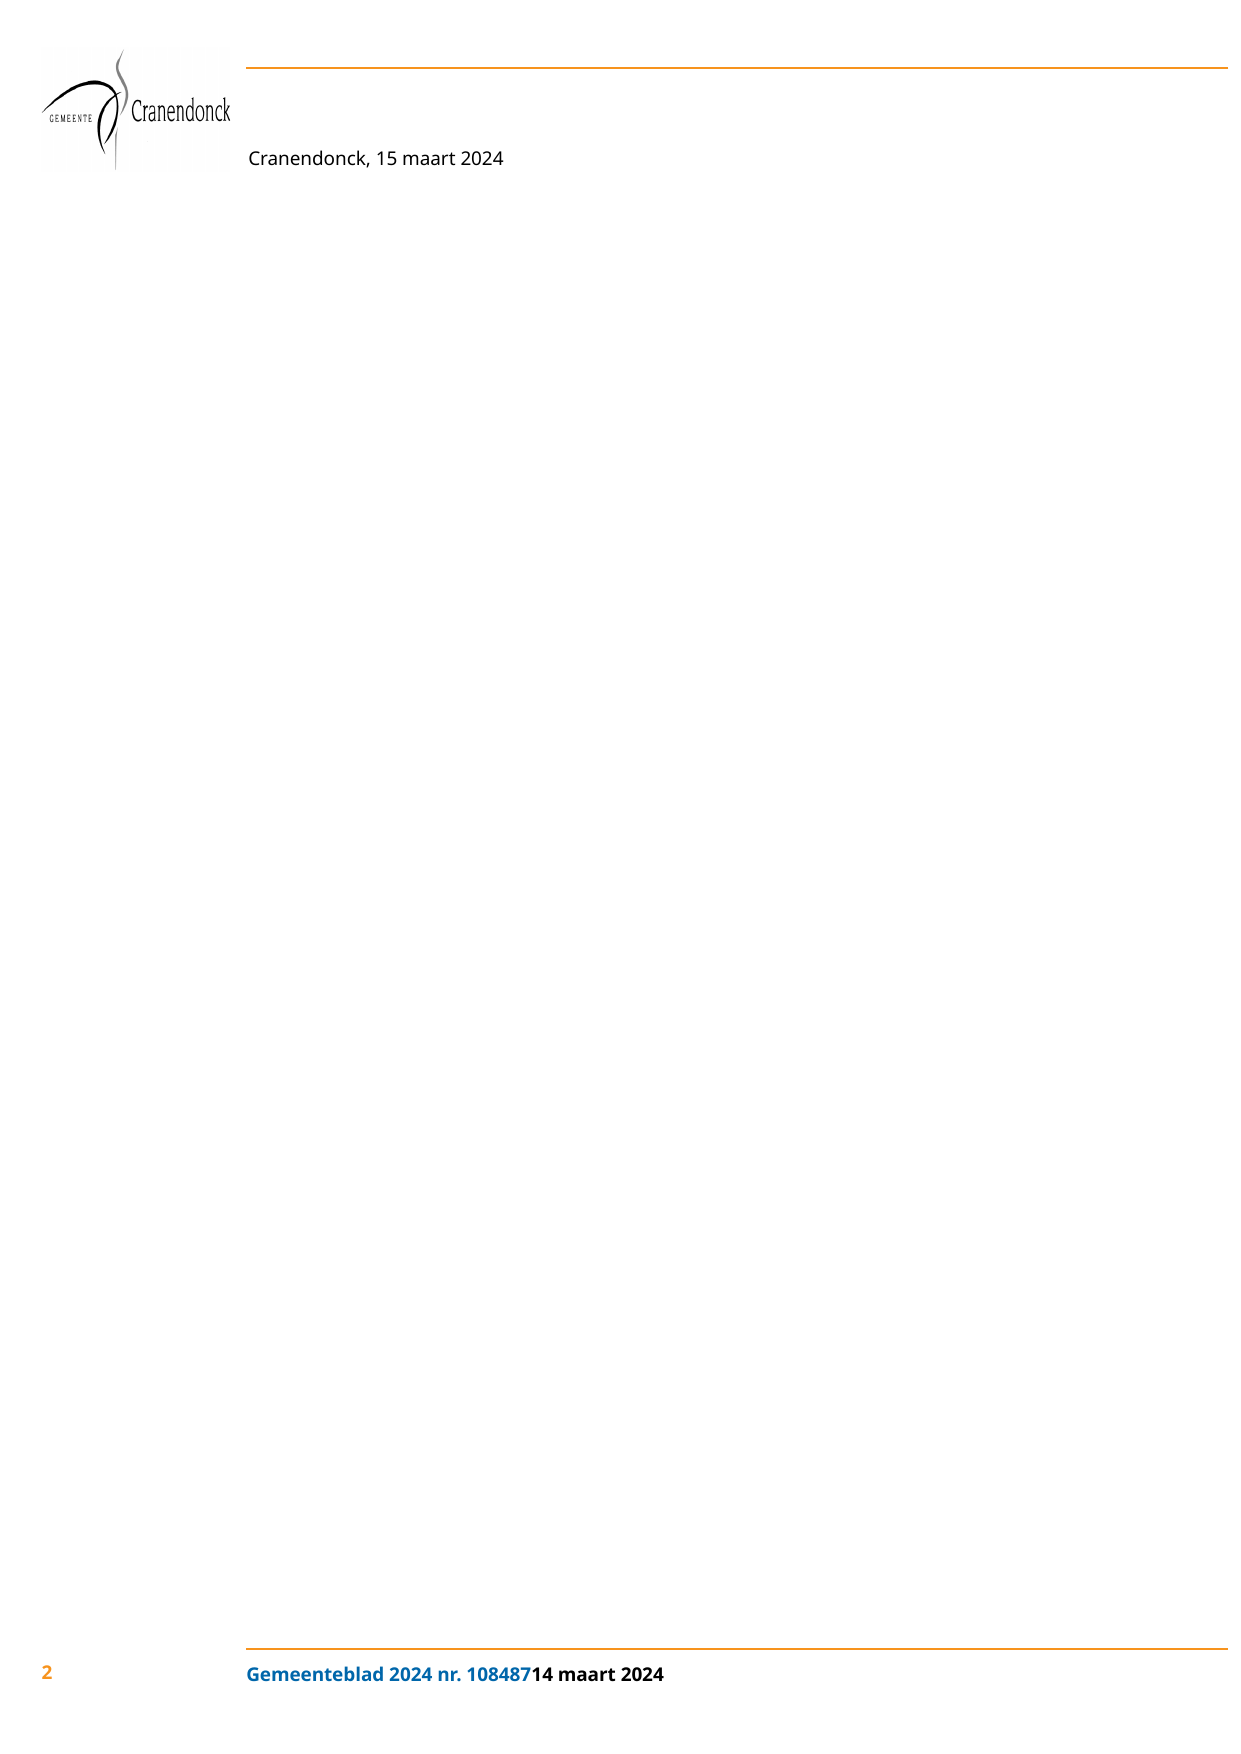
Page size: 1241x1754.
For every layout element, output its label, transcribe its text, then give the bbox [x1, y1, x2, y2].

text Cranendonck, 15 maart 2024 [248, 145, 1152, 171]
picture [41, 47, 231, 172]
